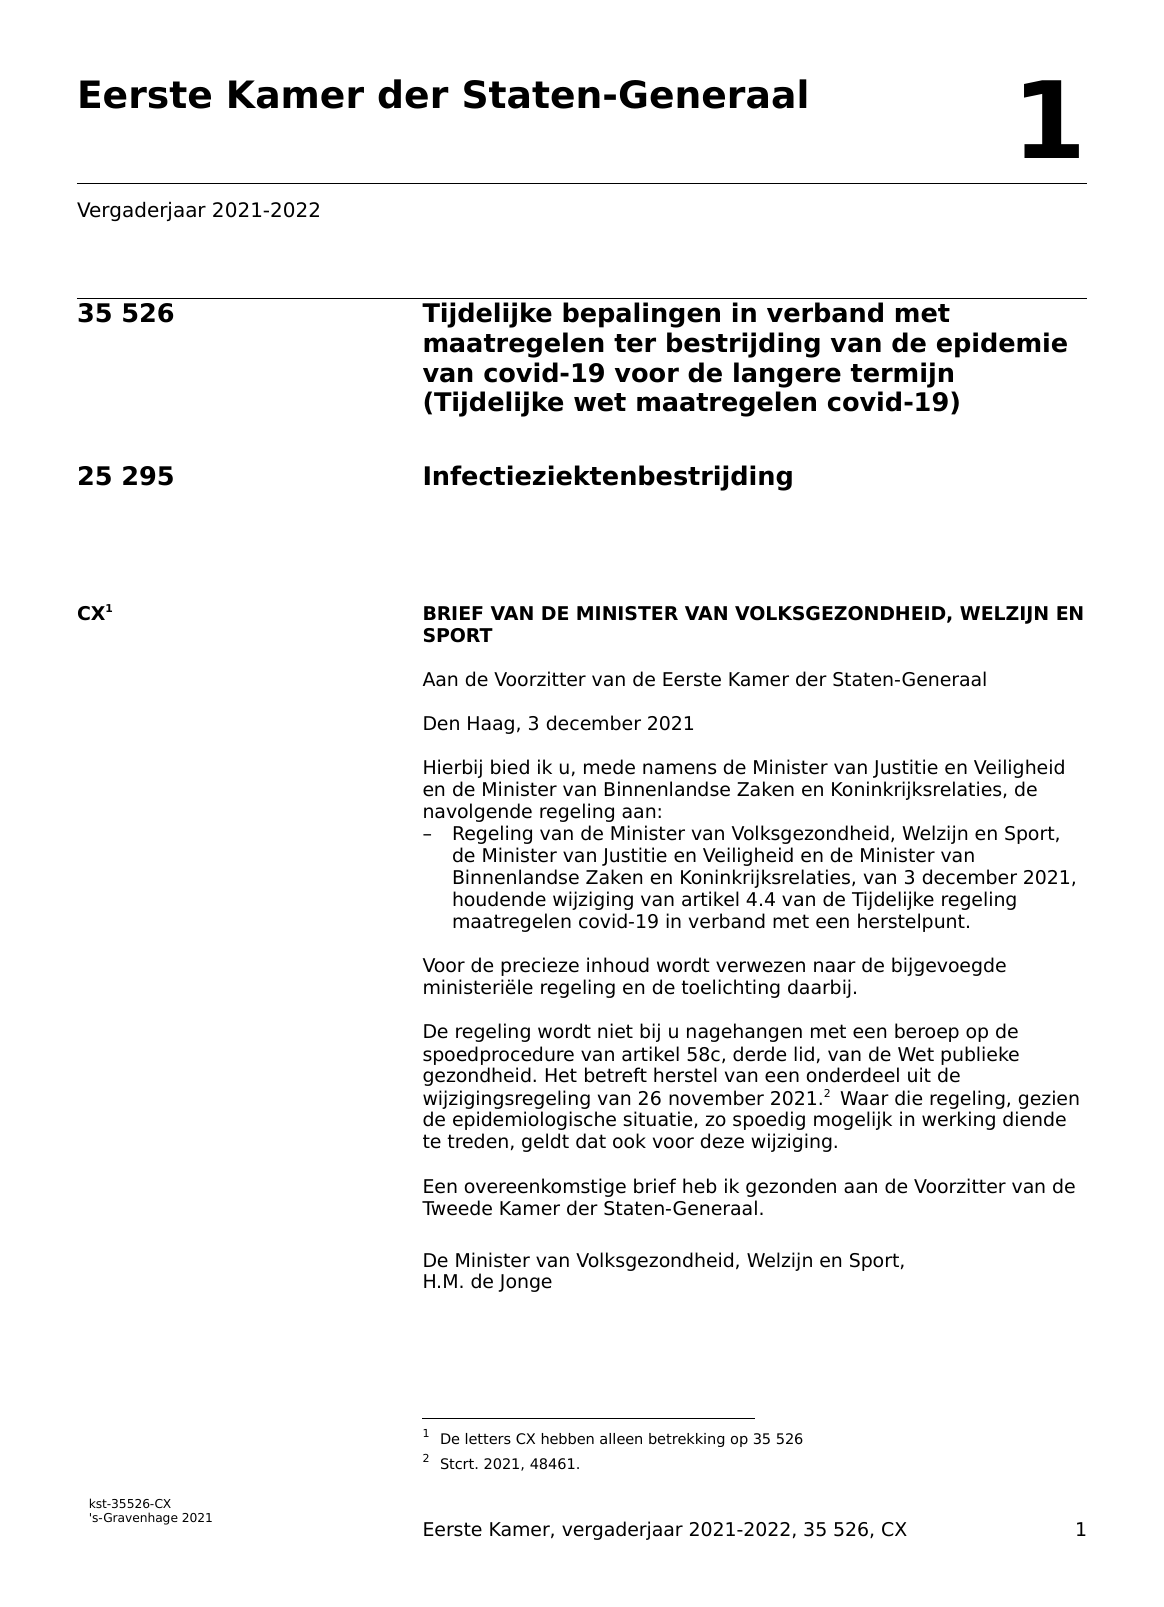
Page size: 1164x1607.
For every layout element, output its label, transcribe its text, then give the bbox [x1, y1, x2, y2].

text – Regeling van de Minister van Volksgezondheid, Welzijn en Sport, de Minister van Justitie en Veiligheid en de Minister van Binnenlandse Zaken en Koninkrijksrelaties, van 3 december 2021, houdende wijziging van artikel 4.4 van de Tijdelijke regeling maatregelen covid-19 in verband met een herstelpunt. [422, 823, 1087, 933]
table_cell Vergaderjaar 2021-2022 [77, 184, 1087, 298]
text Voor de precieze inhoud wordt verwezen naar de bijgevoegde ministeriële regeling en de toelichting daarbij. [422, 955, 1087, 999]
text De Minister van Volksgezondheid, Welzijn en Sport, H.M. de Jonge [422, 1249, 1087, 1293]
table_header 1 [886, 59, 1087, 183]
text Aan de Voorzitter van de Eerste Kamer der Staten-Generaal [422, 669, 1087, 691]
text 's-Gravenhage 2021 [88, 1511, 323, 1525]
subtitle CX BRIEF VAN DE MINISTER VAN VOLKSGEZONDHEID, WELZIJN EN SPORT [77, 603, 1087, 647]
text Den Haag, 3 december 2021 [422, 713, 1087, 735]
text Stcrt. 2021, 48461. [422, 1452, 1087, 1474]
text kst-35526-CX [88, 1497, 323, 1511]
subtitle 25 295 Infectieziektenbestrijding [77, 462, 1087, 492]
subtitle 35 526 Tijdelijke bepalingen in verband met maatregelen ter bestrijding van de epidemie van covid-19 voor de langere termijn (Tijdelijke wet maatregelen covid-19) [77, 299, 1087, 418]
text Hierbij bied ik u, mede namens de Minister van Justitie en Veiligheid en de Minister van Binnenlandse Zaken en Koninkrijksrelaties, de navolgende regeling aan: [422, 757, 1087, 823]
text Een overeenkomstige brief heb ik gezonden aan de Voorzitter van de Tweede Kamer der Staten-Generaal. [422, 1176, 1087, 1219]
text De letters CX hebben alleen betrekking op 35 526 [422, 1427, 1087, 1449]
text De regeling wordt niet bij u nagehangen met een beroep op de spoedprocedure van artikel 58c, derde lid, van de Wet publieke gezondheid. Het betreft herstel van een onderdeel uit de wijzigingsregeling van 26 november 2021. Waar die regeling, gezien de epidemiologische situatie, zo spoedig mogelijk in werking diende te treden, geldt dat ook voor deze wijziging. [422, 1021, 1087, 1153]
table_header Eerste Kamer der Staten-Generaal [77, 59, 886, 183]
